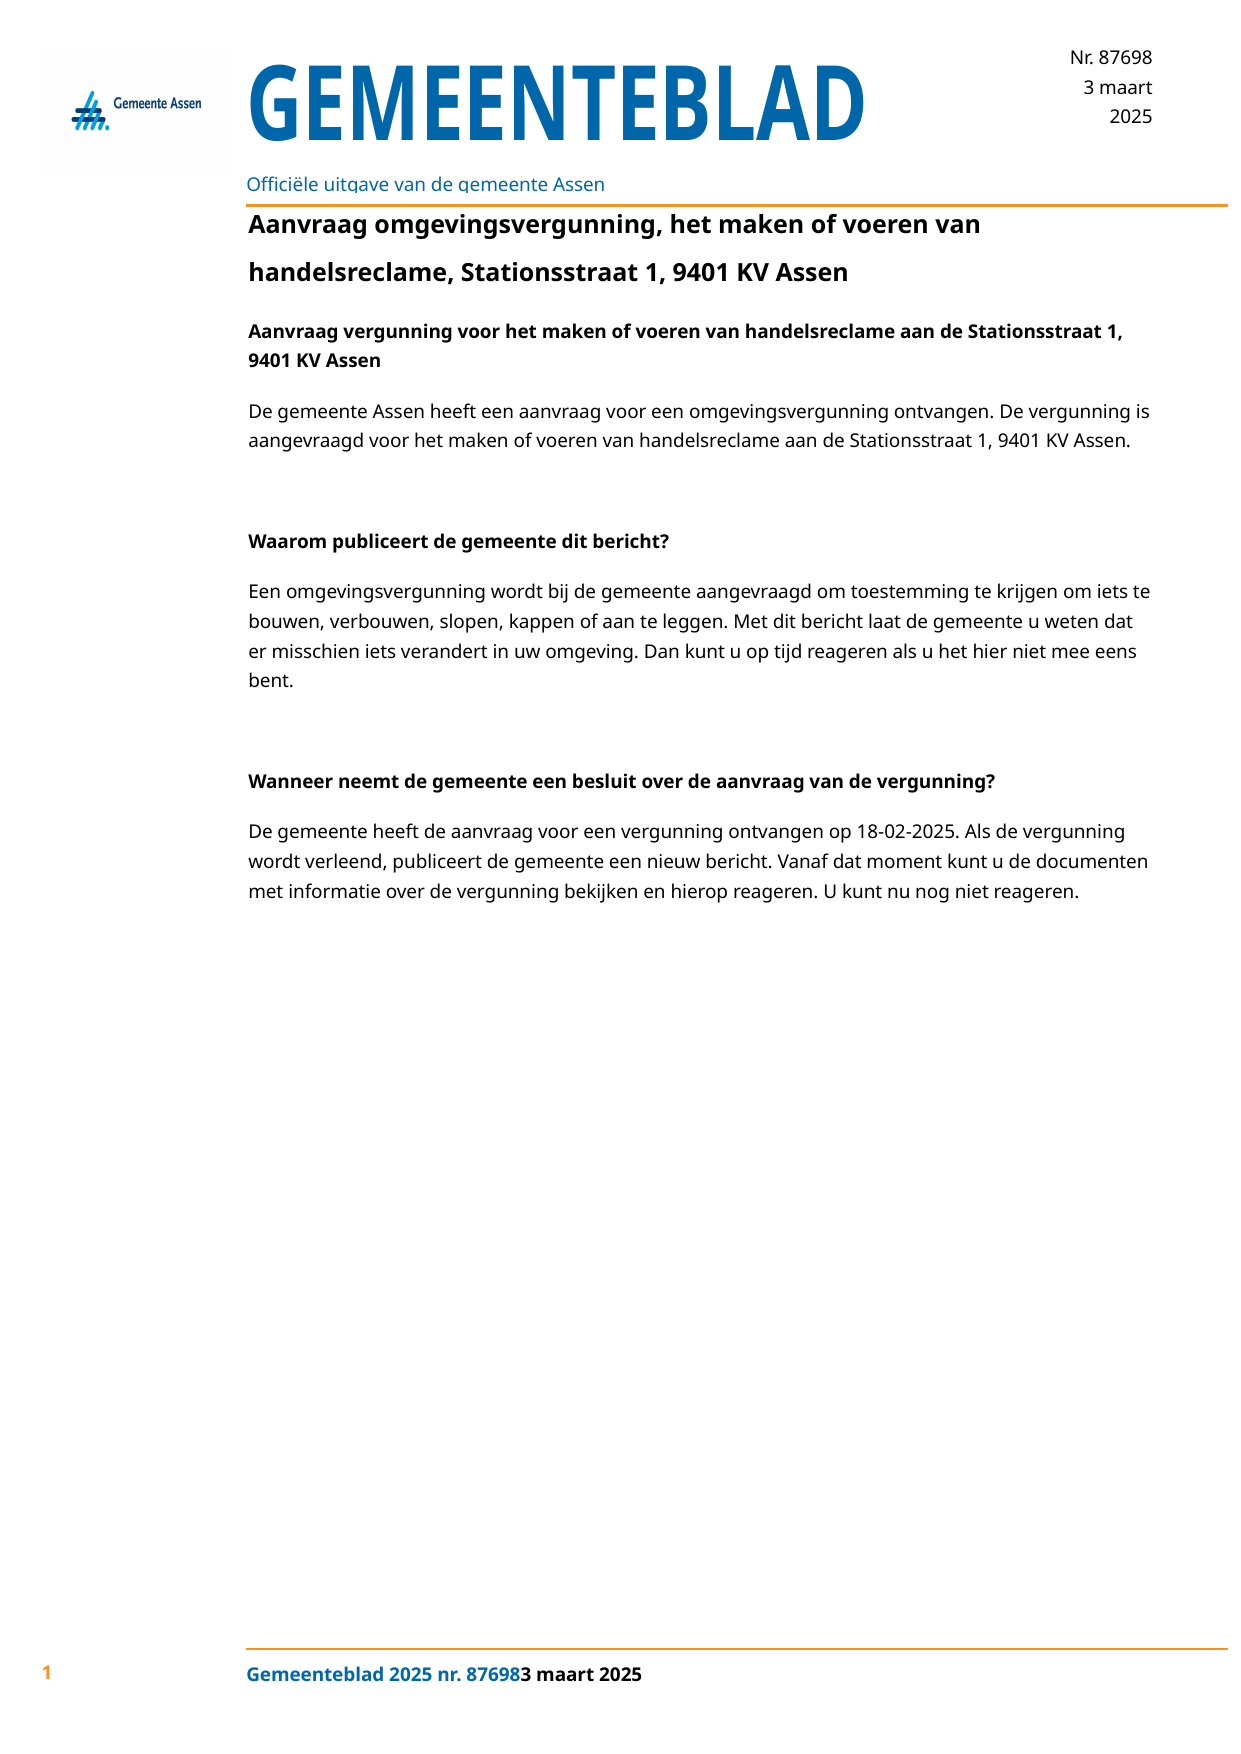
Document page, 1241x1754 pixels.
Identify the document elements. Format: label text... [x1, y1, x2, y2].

text Een omgevingsvergunning wordt bij de gemeente aangevraagd om toestemming te krijgen om iets te bouwen, verbouwen, slopen, kappen of aan te leggen. Met dit bericht laat de gemeente u weten dat er misschien iets verandert in uw omgeving. Dan kunt u op tijd reageren als u het hier niet mee eens bent. [248, 579, 1152, 693]
text Aanvraag vergunning voor het maken of voeren van handelsreclame aan de Stationsstraat 1, 9401 KV Assen [248, 318, 1152, 373]
text De gemeente heeft de aanvraag voor een vergunning ontvangen op 18-02-2025. Als de vergunning wordt verleend, publiceert de gemeente een nieuw bericht. Vanaf dat moment kunt u de documenten met informatie over de vergunning bekijken en hierop reageren. U kunt nu nog niet reageren. [248, 819, 1152, 904]
text Aanvraag omgevingsvergunning, het maken of voeren van handelsreclame, Stationsstraat 1, 9401 KV Assen [248, 207, 1152, 288]
text De gemeente Assen heeft een aanvraag voor een omgevingsvergunning ontvangen. De vergunning is aangevraagd voor het maken of voeren van handelsreclame aan de Stationsstraat 1, 9401 KV Assen. [248, 398, 1152, 453]
picture [41, 47, 231, 172]
text Waarom publiceert de gemeente dit bericht? [248, 528, 1152, 554]
text Wanneer neemt de gemeente een besluit over de aanvraag van de vergunning? [248, 768, 1152, 794]
